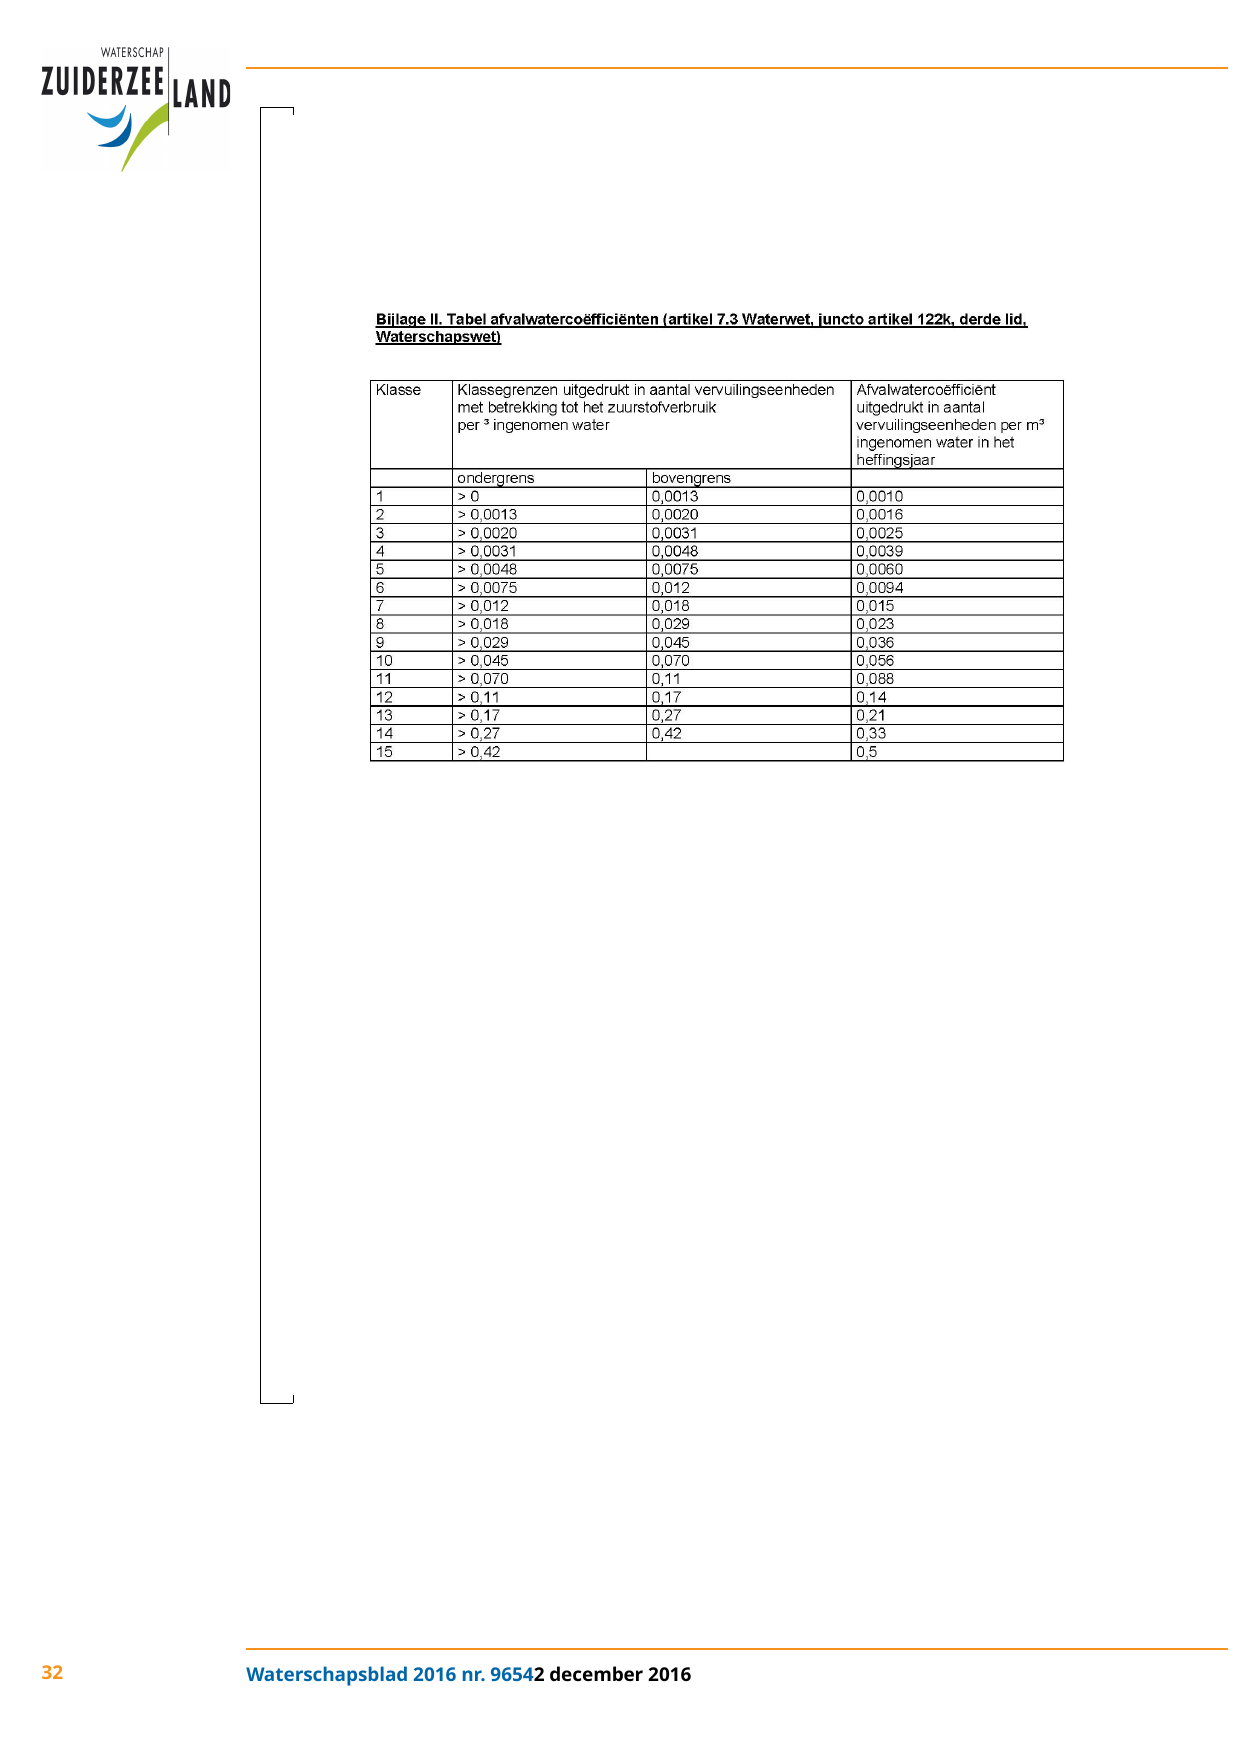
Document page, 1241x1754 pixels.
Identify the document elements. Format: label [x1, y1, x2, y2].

picture [268, 115, 1173, 1395]
picture [41, 47, 231, 172]
